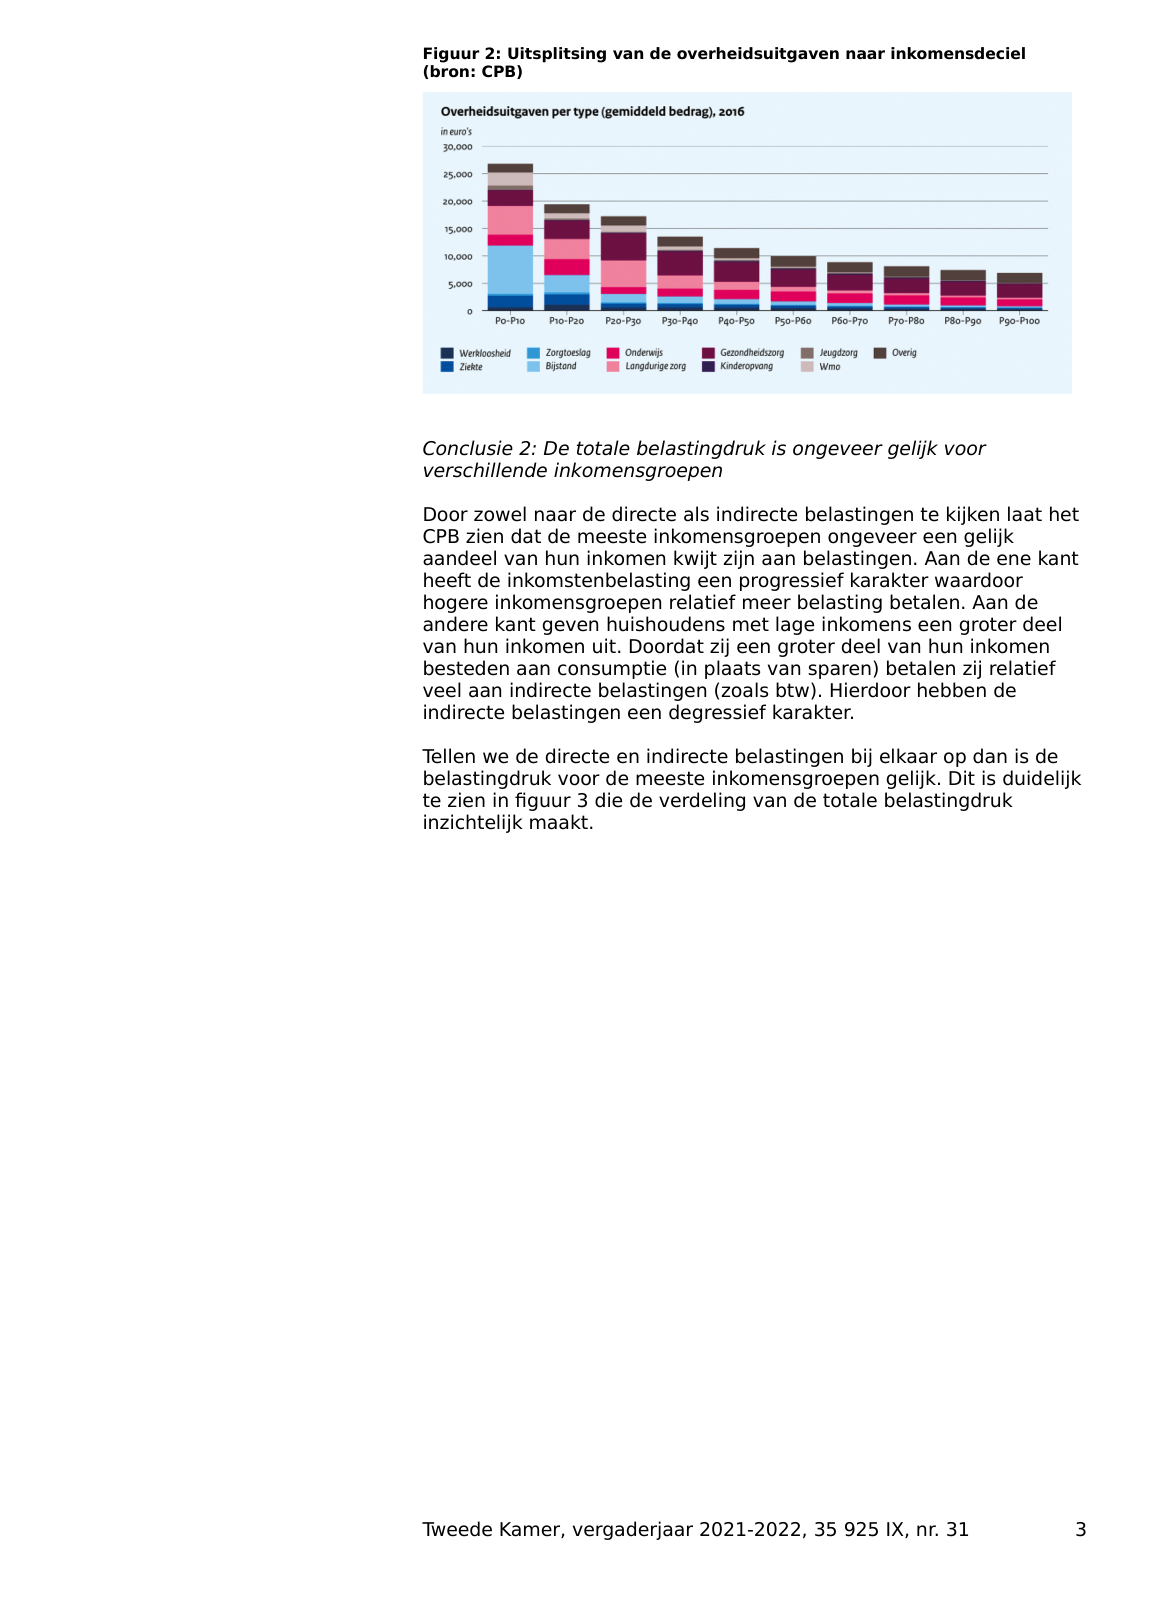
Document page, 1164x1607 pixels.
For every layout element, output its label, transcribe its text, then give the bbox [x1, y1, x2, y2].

picture [422, 92, 1072, 394]
text Door zowel naar de directe als indirecte belastingen te kijken laat het CPB zien dat de meeste inkomensgroepen ongeveer een gelijk aandeel van hun inkomen kwijt zijn aan belastingen. Aan de ene kant heeft de inkomstenbelasting een progressief karakter waardoor hogere inkomensgroepen relatief meer belasting betalen. Aan de andere kant geven huishoudens met lage inkomens een groter deel van hun inkomen uit. Doordat zij een groter deel van hun inkomen besteden aan consumptie (in plaats van sparen) betalen zij relatief veel aan indirecte belastingen (zoals btw). Hierdoor hebben de indirecte belastingen een degressief karakter. [422, 504, 1087, 724]
text Tellen we de directe en indirecte belastingen bij elkaar op dan is de belastingdruk voor de meeste inkomensgroepen gelijk. Dit is duidelijk te zien in figuur 3 die de verdeling van de totale belastingdruk inzichtelijk maakt. [422, 746, 1087, 834]
text Figuur 2: Uitsplitsing van de overheidsuitgaven naar inkomensdeciel (bron: CPB) [422, 45, 1072, 81]
subtitle Conclusie 2: De totale belastingdruk is ongeveer gelijk voor verschillende inkomensgroepen [422, 438, 1087, 482]
